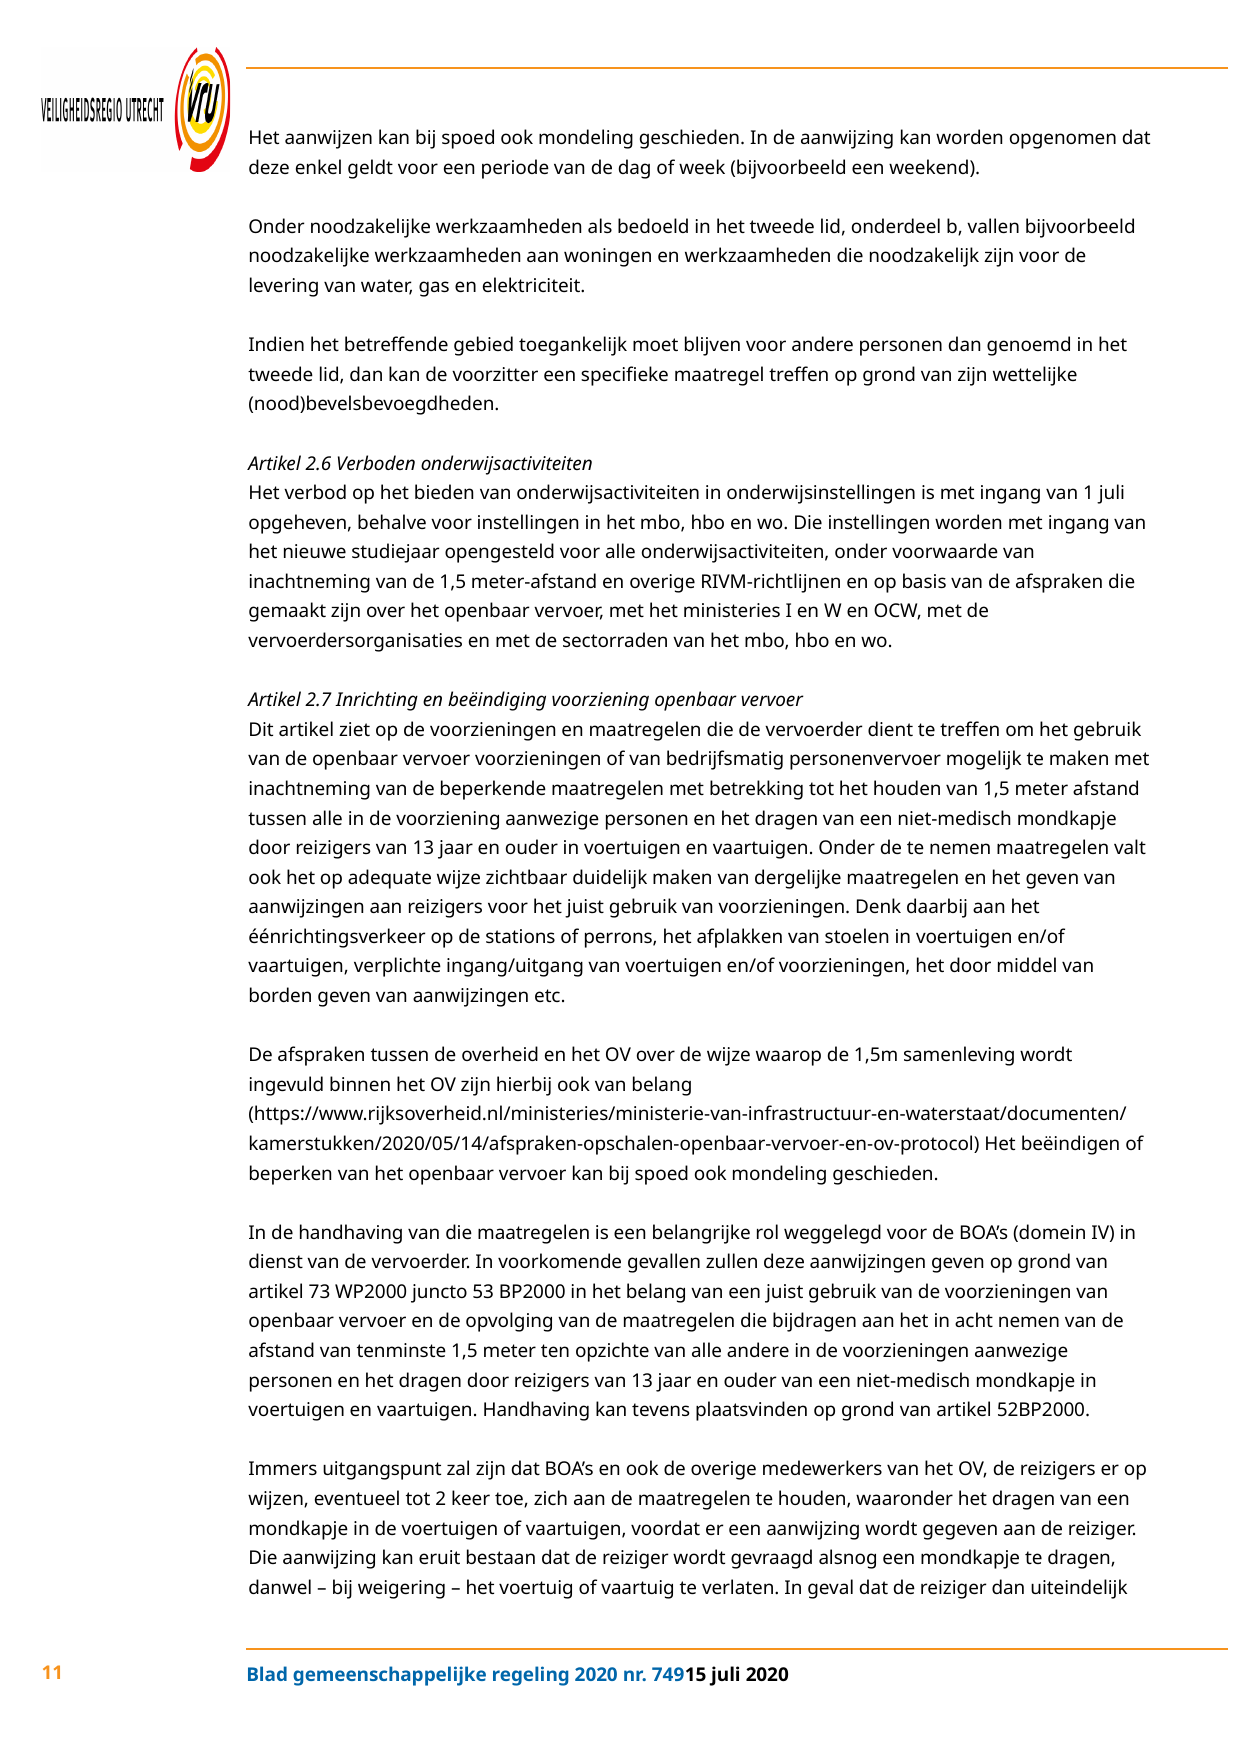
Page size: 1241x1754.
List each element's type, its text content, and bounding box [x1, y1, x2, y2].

text In de handhaving van die maatregelen is een belangrijke rol weggelegd voor de BOA’s (domein IV) in dienst van de vervoerder. In voorkomende gevallen zullen deze aanwijzingen geven op grond van artikel 73 WP2000 juncto 53 BP2000 in het belang van een juist gebruik van de voorzieningen van openbaar vervoer en de opvolging van de maatregelen die bijdragen aan het in acht nemen van de afstand van tenminste 1,5 meter ten opzichte van alle andere in de voorzieningen aanwezige personen en het dragen door reizigers van 13 jaar en ouder van een niet-medisch mondkapje in voertuigen en vaartuigen. Handhaving kan tevens plaatsvinden op grond van artikel 52BP2000. [248, 1219, 1152, 1422]
text Dit artikel ziet op de voorzieningen en maatregelen die de vervoerder dient te treffen om het gebruik van de openbaar vervoer voorzieningen of van bedrijfsmatig personenvervoer mogelijk te maken met inachtneming van de beperkende maatregelen met betrekking tot het houden van 1,5 meter afstand tussen alle in de voorziening aanwezige personen en het dragen van een niet-medisch mondkapje door reizigers van 13 jaar en ouder in voertuigen en vaartuigen. Onder de te nemen maatregelen valt ook het op adequate wijze zichtbaar duidelijk maken van dergelijke maatregelen en het geven van aanwijzingen aan reizigers voor het juist gebruik van voorzieningen. Denk daarbij aan het éénrichtingsverkeer op de stations of perrons, het afplakken van stoelen in voertuigen en/of vaartuigen, verplichte ingang/uitgang van voertuigen en/of voorzieningen, het door middel van borden geven van aanwijzingen etc. [248, 716, 1152, 1008]
text Onder noodzakelijke werkzaamheden als bedoeld in het tweede lid, onderdeel b, vallen bijvoorbeeld noodzakelijke werkzaamheden aan woningen en werkzaamheden die noodzakelijk zijn voor de levering van water, gas en elektriciteit. [248, 213, 1152, 298]
text Immers uitgangspunt zal zijn dat BOA’s en ook de overige medewerkers van het OV, de reizigers er op wijzen, eventueel tot 2 keer toe, zich aan de maatregelen te houden, waaronder het dragen van een mondkapje in de voertuigen of vaartuigen, voordat er een aanwijzing wordt gegeven aan de reiziger. Die aanwijzing kan eruit bestaan dat de reiziger wordt gevraagd alsnog een mondkapje te dragen, danwel – bij weigering – het voertuig of vaartuig te verlaten. In geval dat de reiziger dan uiteindelijk [248, 1456, 1152, 1600]
picture [41, 47, 231, 172]
text Het verbod op het bieden van onderwijsactiviteiten in onderwijsinstellingen is met ingang van 1 juli opgeheven, behalve voor instellingen in het mbo, hbo en wo. Die instellingen worden met ingang van het nieuwe studiejaar opengesteld voor alle onderwijsactiviteiten, onder voorwaarde van inachtneming van de 1,5 meter-afstand en overige RIVM-richtlijnen en op basis van de afspraken die gemaakt zijn over het openbaar vervoer, met het ministeries I en W en OCW, met de vervoerdersorganisaties en met de sectorraden van het mbo, hbo en wo. [248, 479, 1152, 653]
text Indien het betreffende gebied toegankelijk moet blijven voor andere personen dan genoemd in het tweede lid, dan kan de voorzitter een specifieke maatregel treffen op grond van zijn wettelijke (nood)bevelsbevoegdheden. [248, 331, 1152, 416]
text Artikel 2.7 Inrichting en beëindiging voorziening openbaar vervoer [248, 686, 1152, 712]
text De afspraken tussen de overheid en het OV over de wijze waarop de 1,5m samenleving wordt ingevuld binnen het OV zijn hierbij ook van belang (https://www.rijksoverheid.nl/ministeries/ministerie-van-infrastructuur-en-waterstaat/documenten/kamerstukken/2020/05/14/afspraken-opschalen-openbaar-vervoer-en-ov-protocol) Het beëindigen of beperken van het openbaar vervoer kan bij spoed ook mondeling geschieden. [248, 1041, 1152, 1186]
text Artikel 2.6 Verboden onderwijsactiviteiten [248, 450, 1152, 476]
text Het aanwijzen kan bij spoed ook mondeling geschieden. In de aanwijzing kan worden opgenomen dat deze enkel geldt voor een periode van de dag of week (bijvoorbeeld een weekend). [248, 124, 1152, 180]
